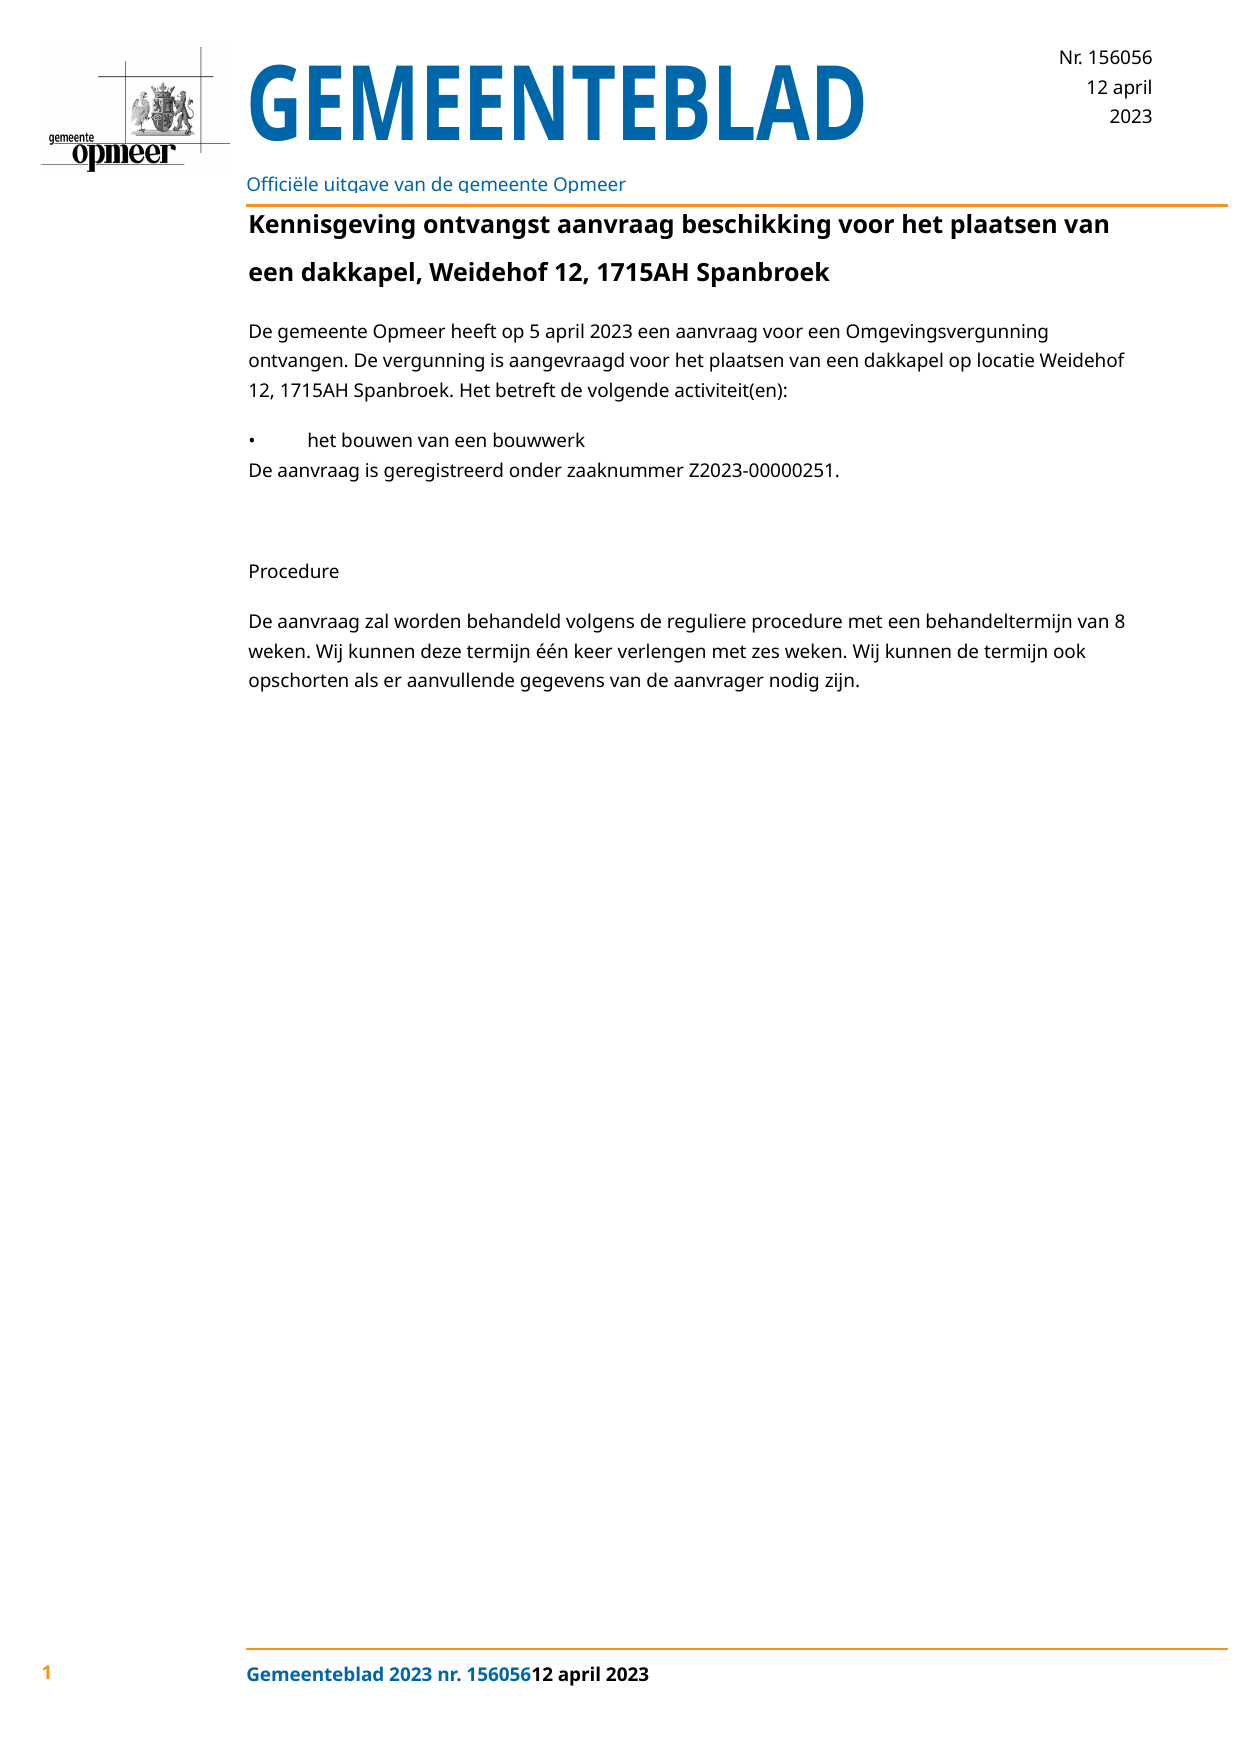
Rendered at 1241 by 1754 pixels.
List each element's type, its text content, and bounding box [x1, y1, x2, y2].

text Kennisgeving ontvangst aanvraag beschikking voor het plaatsen van een dakkapel, Weidehof 12, 1715AH Spanbroek [248, 207, 1152, 288]
picture [41, 47, 231, 172]
text De aanvraag zal worden behandeld volgens de reguliere procedure met een behandeltermijn van 8 weken. Wij kunnen deze termijn één keer verlengen met zes weken. Wij kunnen de termijn ook opschorten als er aanvullende gegevens van de aanvrager nodig zijn. [248, 608, 1152, 693]
list het bouwen van een bouwwerk [248, 427, 1152, 453]
text De gemeente Opmeer heeft op 5 april 2023 een aanvraag voor een Omgevingsvergunning ontvangen. De vergunning is aangevraagd voor het plaatsen van een dakkapel op locatie Weidehof 12, 1715AH Spanbroek. Het betreft de volgende activiteit(en): [248, 318, 1152, 403]
text De aanvraag is geregistreerd onder zaaknummer Z2023-00000251. [248, 457, 1152, 483]
text Procedure [248, 558, 1152, 584]
